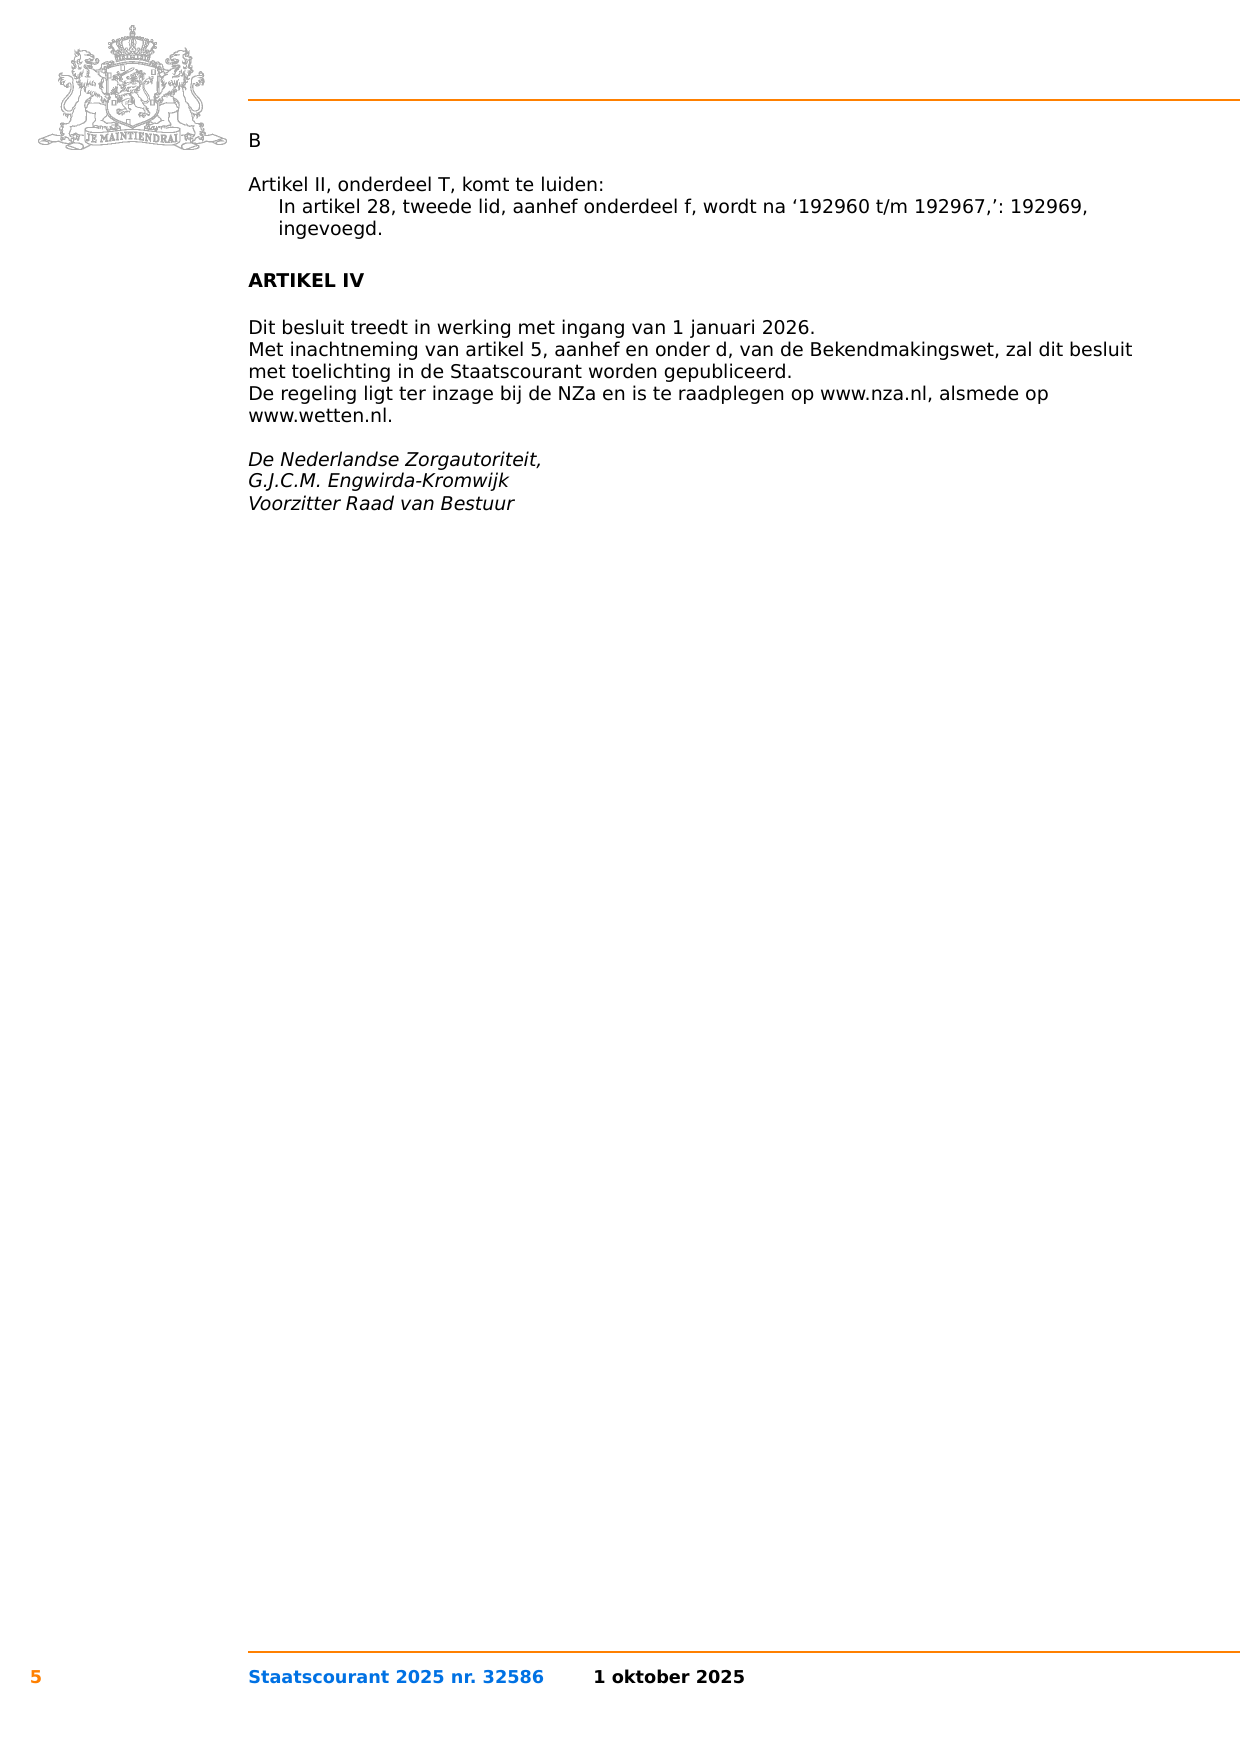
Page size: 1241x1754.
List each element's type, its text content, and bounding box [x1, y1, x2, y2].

text B [248, 130, 1163, 152]
text Dit besluit treedt in werking met ingang van 1 januari 2026. [248, 317, 1163, 339]
picture [38, 25, 227, 150]
text Artikel II, onderdeel T, komt te luiden: [248, 174, 1163, 196]
text Met inachtneming van artikel 5, aanhef en onder d, van de Bekendmakingswet, zal dit besluit met toelichting in de Staatscourant worden gepubliceerd. [248, 339, 1163, 383]
subtitle ARTIKEL IV [248, 270, 1163, 292]
text De regeling ligt ter inzage bij de NZa en is te raadplegen op www.nza.nl, alsmede op www.wetten.nl. [248, 383, 1163, 427]
text In artikel 28, tweede lid, aanhef onderdeel f, wordt na ‘192960 t/m 192967,’: 192969, ingevoegd. [278, 196, 1163, 240]
text De Nederlandse Zorgautoriteit, G.J.C.M. Engwirda-Kromwijk Voorzitter Raad van Bestuur [248, 448, 1163, 514]
